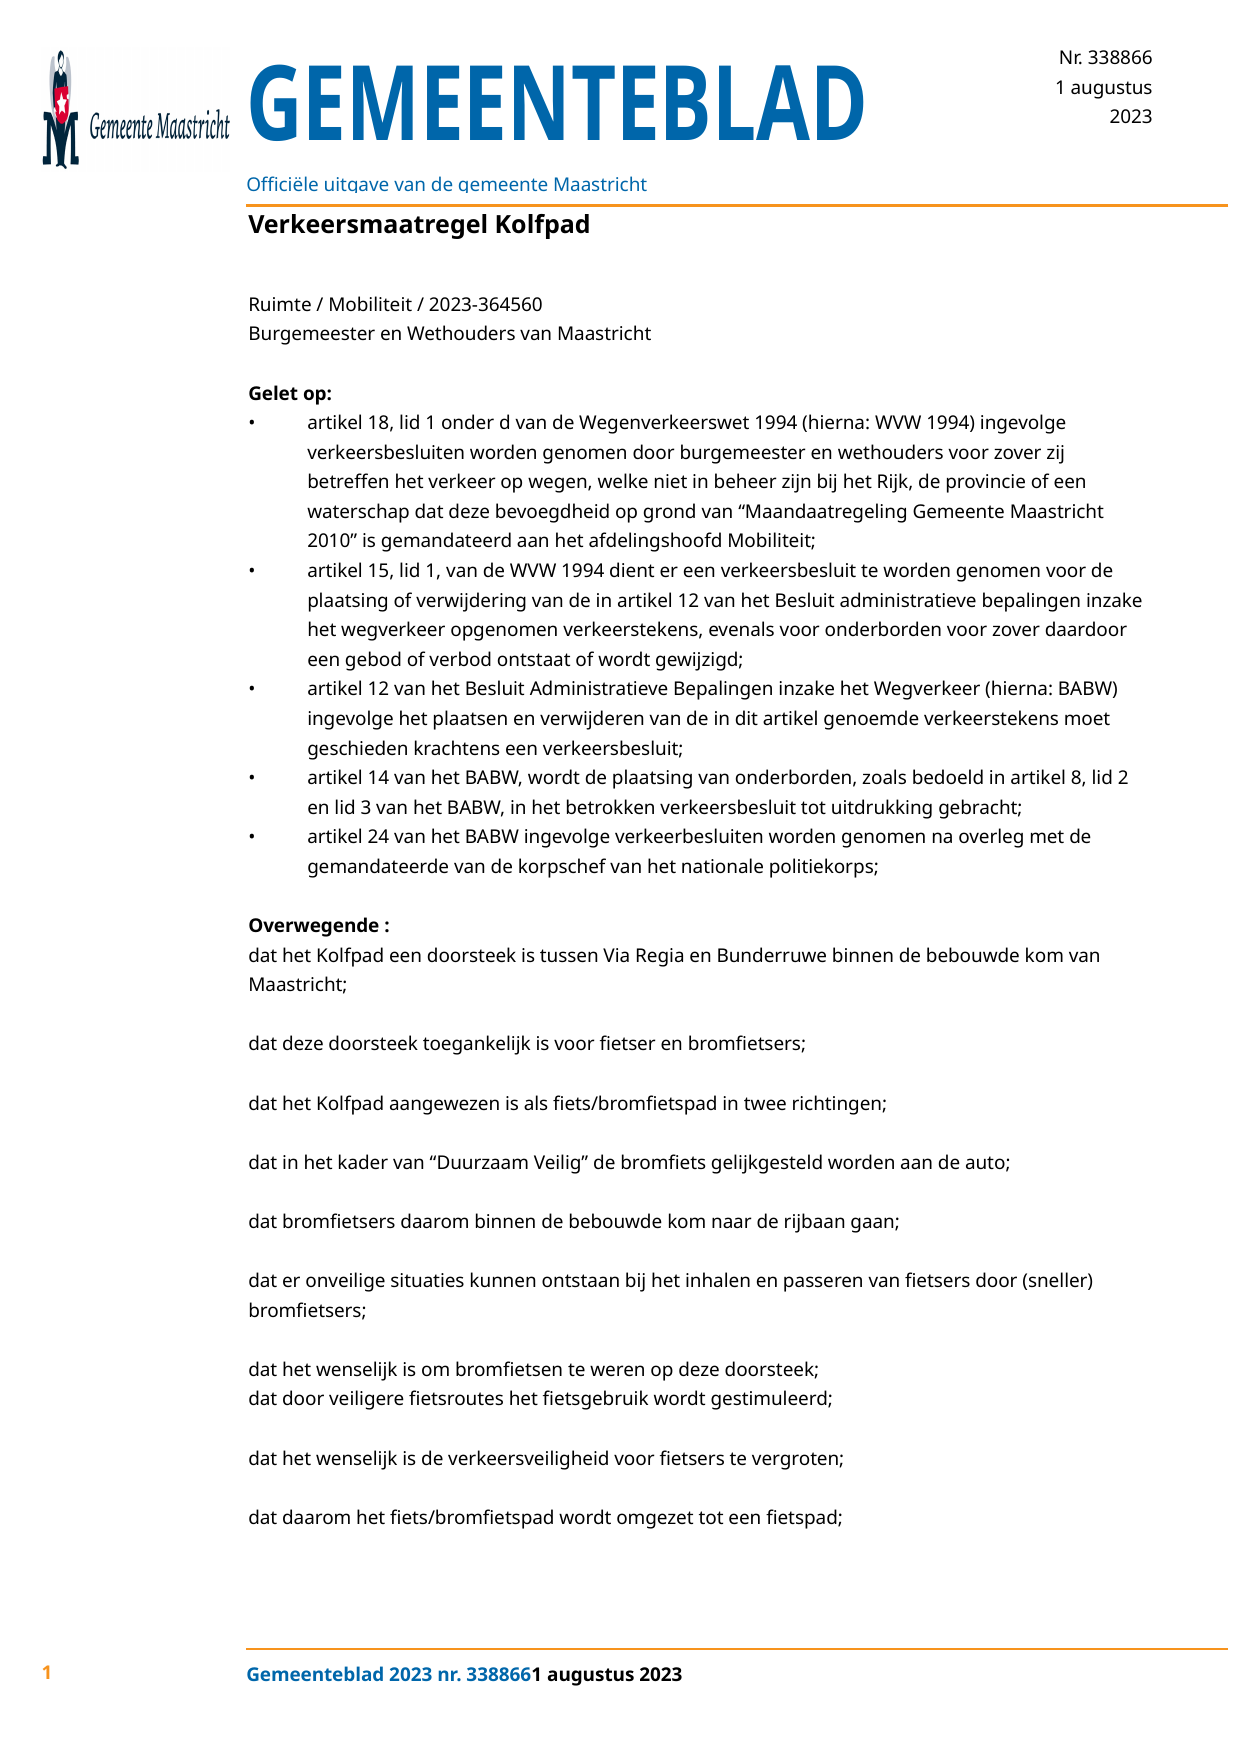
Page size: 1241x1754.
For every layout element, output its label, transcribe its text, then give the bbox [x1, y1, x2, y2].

text dat het wenselijk is om bromfietsen te weren op deze doorsteek; [248, 1356, 1152, 1382]
text dat in het kader van “Duurzaam Veilig” de bromfiets gelijkgesteld worden aan de auto; [248, 1149, 1152, 1175]
text Gelet op: [248, 380, 1152, 406]
list artikel 18, lid 1 onder d van de Wegenverkeerswet 1994 (hierna: WVW 1994) ingevolge verkeersbesluiten worden genomen door burgemeester en wethouders voor zover zij betreffen het verkeer op wegen, welke niet in beheer zijn bij het Rijk, de provincie of een waterschap dat deze bevoegdheid op grond van “Maandaatregeling Gemeente Maastricht 2010” is gemandateerd aan het afdelingshoofd Mobiliteit; [248, 409, 1152, 553]
list artikel 15, lid 1, van de WVW 1994 dient er een verkeersbesluit te worden genomen voor de plaatsing of verwijdering van de in artikel 12 van het Besluit administratieve bepalingen inzake het wegverkeer opgenomen verkeerstekens, evenals voor onderborden voor zover daardoor een gebod of verbod ontstaat of wordt gewijzigd; [248, 557, 1152, 672]
text Overwegende : [248, 912, 1152, 938]
list artikel 14 van het BABW, wordt de plaatsing van onderborden, zoals bedoeld in artikel 8, lid 2 en lid 3 van het BABW, in het betrokken verkeersbesluit tot uitdrukking gebracht; [248, 764, 1152, 820]
list artikel 12 van het Besluit Administratieve Bepalingen inzake het Wegverkeer (hierna: BABW) ingevolge het plaatsen en verwijderen van de in dit artikel genoemde verkeerstekens moet geschieden krachtens een verkeersbesluit; [248, 676, 1152, 761]
text dat het Kolfpad aangewezen is als fiets/bromfietspad in twee richtingen; [248, 1090, 1152, 1116]
text dat bromfietsers daarom binnen de bebouwde kom naar de rijbaan gaan; [248, 1208, 1152, 1234]
text Ruimte / Mobiliteit / 2023-364560 [248, 291, 1152, 317]
picture [41, 47, 231, 172]
list artikel 24 van het BABW ingevolge verkeerbesluiten worden genomen na overleg met de gemandateerde van de korpschef van het nationale politiekorps; [248, 823, 1152, 879]
text dat deze doorsteek toegankelijk is voor fietser en bromfietsers; [248, 1031, 1152, 1056]
text dat daarom het fiets/bromfietspad wordt omgezet tot een fietspad; [248, 1504, 1152, 1530]
text dat door veiligere fietsroutes het fietsgebruik wordt gestimuleerd; [248, 1386, 1152, 1411]
text Verkeersmaatregel Kolfpad [248, 207, 1152, 241]
text dat er onveilige situaties kunnen ontstaan bij het inhalen en passeren van fietsers door (sneller) bromfietsers; [248, 1267, 1152, 1323]
text dat het Kolfpad een doorsteek is tussen Via Regia en Bunderruwe binnen de bebouwde kom van Maastricht; [248, 942, 1152, 997]
text Burgemeester en Wethouders van Maastricht [248, 321, 1152, 346]
text dat het wenselijk is de verkeersveiligheid voor fietsers te vergroten; [248, 1445, 1152, 1471]
